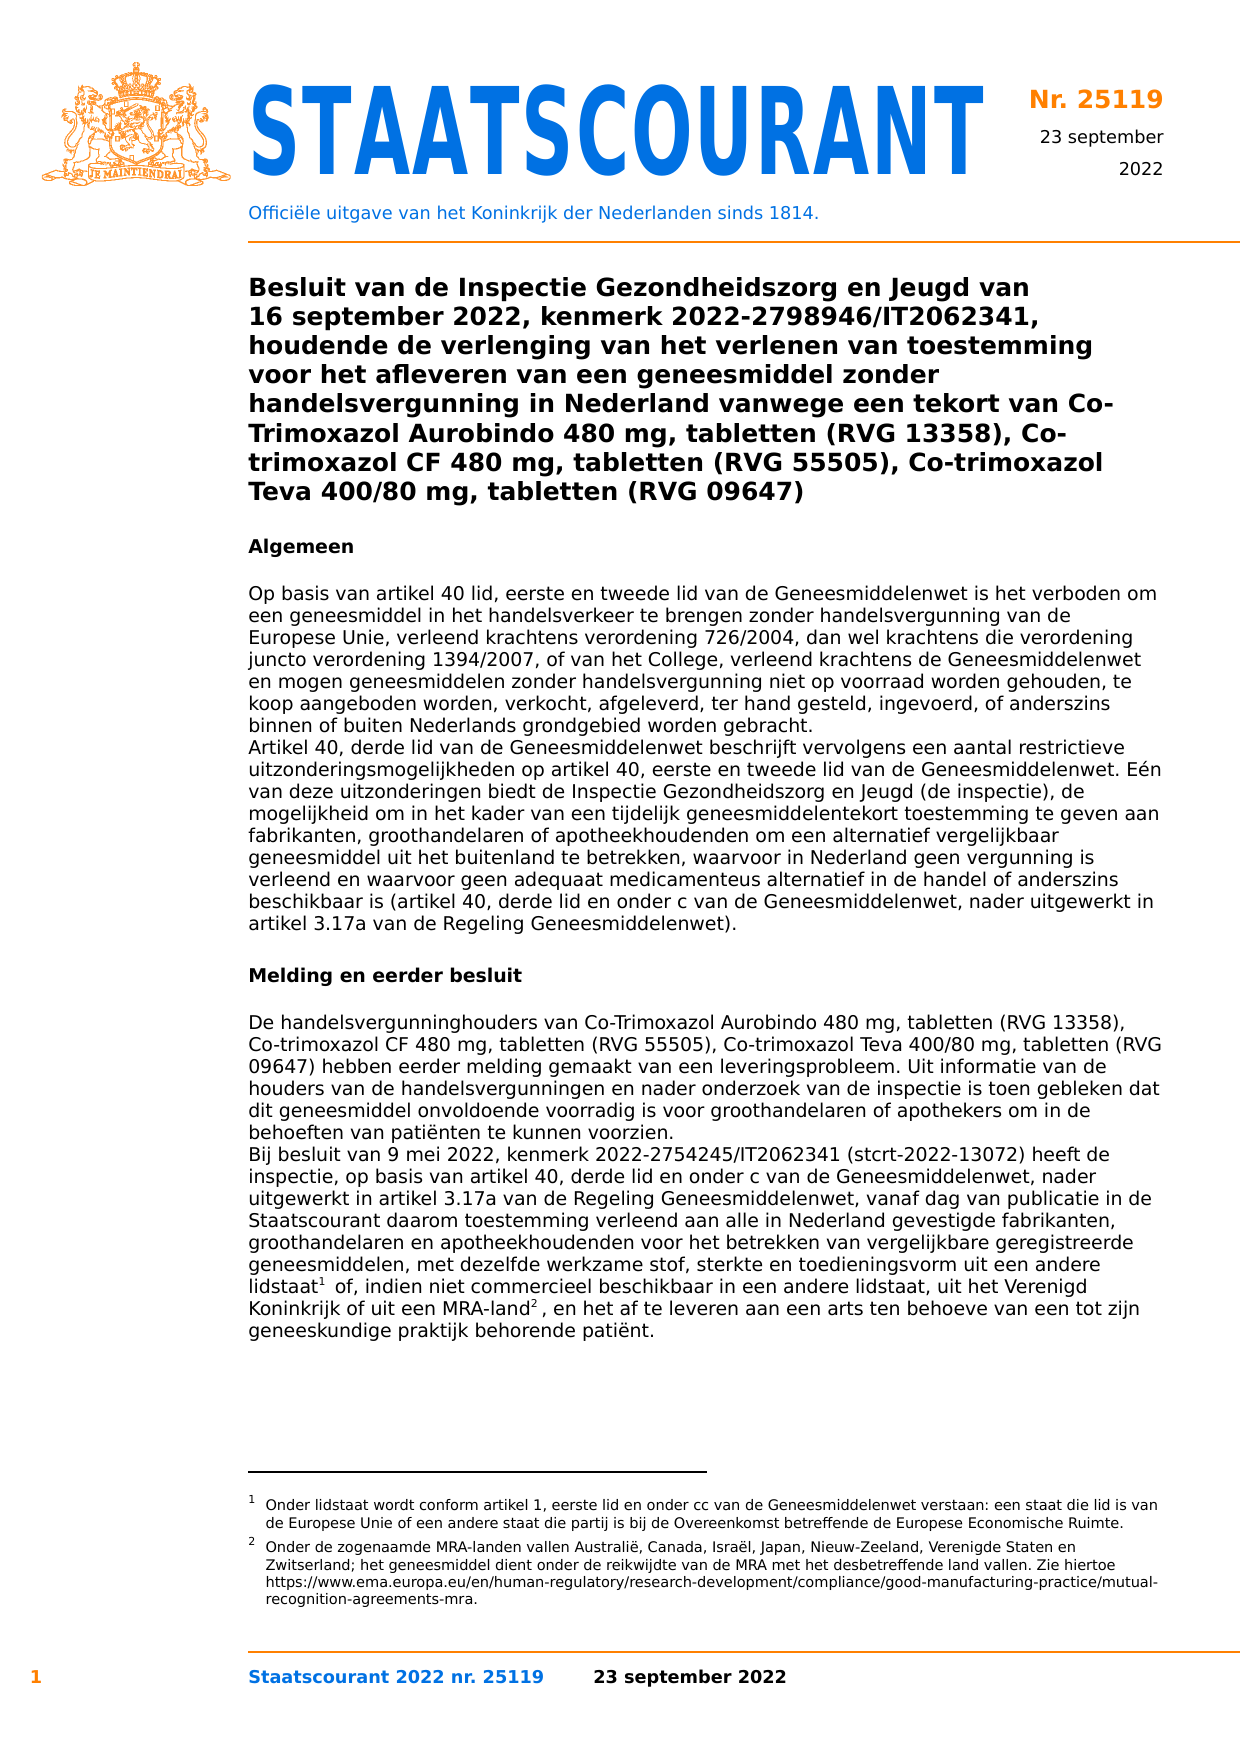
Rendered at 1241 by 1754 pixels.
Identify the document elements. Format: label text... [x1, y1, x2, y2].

table_cell Officiële uitgave van het Koninkrijk der Nederlanden sinds 1814. [248, 203, 1240, 241]
table_header [25, 62, 248, 241]
text Onder lidstaat wordt conform artikel 1, eerste lid en onder cc van de Geneesmiddelenwet verstaan: een staat die lid is van de Europese Unie of een andere staat die partij is bij de Overeenkomst betreffende de Europese Economische Ruimte. [248, 1493, 1163, 1532]
table_cell 23 september [998, 121, 1240, 153]
text De handelsvergunninghouders van Co-Trimoxazol Aurobindo 480 mg, tabletten (RVG 13358), Co-trimoxazol CF 480 mg, tabletten (RVG 55505), Co-trimoxazol Teva 400/80 mg, tabletten (RVG 09647) hebben eerder melding gemaakt van een leveringsprobleem. Uit informatie van de houders van de handelsvergunningen en nader onderzoek van de inspectie is toen gebleken dat dit geneesmiddel onvoldoende voorradig is voor groothandelaren of apothekers om in de behoeften van patiënten te kunnen voorzien. [248, 1012, 1163, 1144]
text Bij besluit van 9 mei 2022, kenmerk 2022-2754245/IT2062341 (stcrt-2022-13072) heeft de inspectie, op basis van artikel 40, derde lid en onder c van de Geneesmiddelenwet, nader uitgewerkt in artikel 3.17a van de Regeling Geneesmiddelenwet, vanaf dag van publicatie in de Staatscourant daarom toestemming verleend aan alle in Nederland gevestigde fabrikanten, groothandelaren en apotheekhoudenden voor het betrekken van vergelijkbare geregistreerde geneesmiddelen, met dezelfde werkzame stof, sterkte en toedieningsvorm uit een andere lidstaat of, indien niet commercieel beschikbaar in een andere lidstaat, uit het Verenigd Koninkrijk of uit een MRA-land, en het af te leveren aan een arts ten behoeve van een tot zijn geneeskundige praktijk behorende patiënt. [248, 1144, 1163, 1342]
subtitle Melding en eerder besluit [248, 965, 1163, 987]
subtitle Besluit van de Inspectie Gezondheidszorg en Jeugd van 16 september 2022, kenmerk 2022-2798946/IT2062341, houdende de verlenging van het verlenen van toestemming voor het afleveren van een geneesmiddel zonder handelsvergunning in Nederland vanwege een tekort van Co-Trimoxazol Aurobindo 480 mg, tabletten (RVG 13358), Co-trimoxazol CF 480 mg, tabletten (RVG 55505), Co-trimoxazol Teva 400/80 mg, tabletten (RVG 09647) [248, 273, 1163, 506]
table_header STAATSCOURANT [248, 62, 998, 203]
text Onder de zogenaamde MRA-landen vallen Australië, Canada, Israël, Japan, Nieuw-Zeeland, Verenigde Staten en Zwitserland; het geneesmiddel dient onder de reikwijdte van de MRA met het desbetreffende land vallen. Zie hiertoe https://www.ema.europa.eu/en/human-regulatory/research-development/compliance/good-manufacturing-practice/mutual-recognition-agreements-mra. [248, 1535, 1163, 1608]
picture [41, 62, 231, 186]
subtitle Algemeen [248, 536, 1163, 558]
table_header Nr. 25119 [998, 62, 1240, 121]
text Op basis van artikel 40 lid, eerste en tweede lid van de Geneesmiddelenwet is het verboden om een geneesmiddel in het handelsverkeer te brengen zonder handelsvergunning van de Europese Unie, verleend krachtens verordening 726/2004, dan wel krachtens die verordening juncto verordening 1394/2007, of van het College, verleend krachtens de Geneesmiddelenwet en mogen geneesmiddelen zonder handelsvergunning niet op voorraad worden gehouden, te koop aangeboden worden, verkocht, afgeleverd, ter hand gesteld, ingevoerd, of anderszins binnen of buiten Nederlands grondgebied worden gebracht. [248, 583, 1163, 737]
text Artikel 40, derde lid van de Geneesmiddelenwet beschrijft vervolgens een aantal restrictieve uitzonderingsmogelijkheden op artikel 40, eerste en tweede lid van de Geneesmiddelenwet. Eén van deze uitzonderingen biedt de Inspectie Gezondheidszorg en Jeugd (de inspectie), de mogelijkheid om in het kader van een tijdelijk geneesmiddelentekort toestemming te geven aan fabrikanten, groothandelaren of apotheekhoudenden om een alternatief vergelijkbaar geneesmiddel uit het buitenland te betrekken, waarvoor in Nederland geen vergunning is verleend en waarvoor geen adequaat medicamenteus alternatief in de handel of anderszins beschikbaar is (artikel 40, derde lid en onder c van de Geneesmiddelenwet, nader uitgewerkt in artikel 3.17a van de Regeling Geneesmiddelenwet). [248, 737, 1163, 935]
table_cell 2022 [998, 153, 1240, 203]
